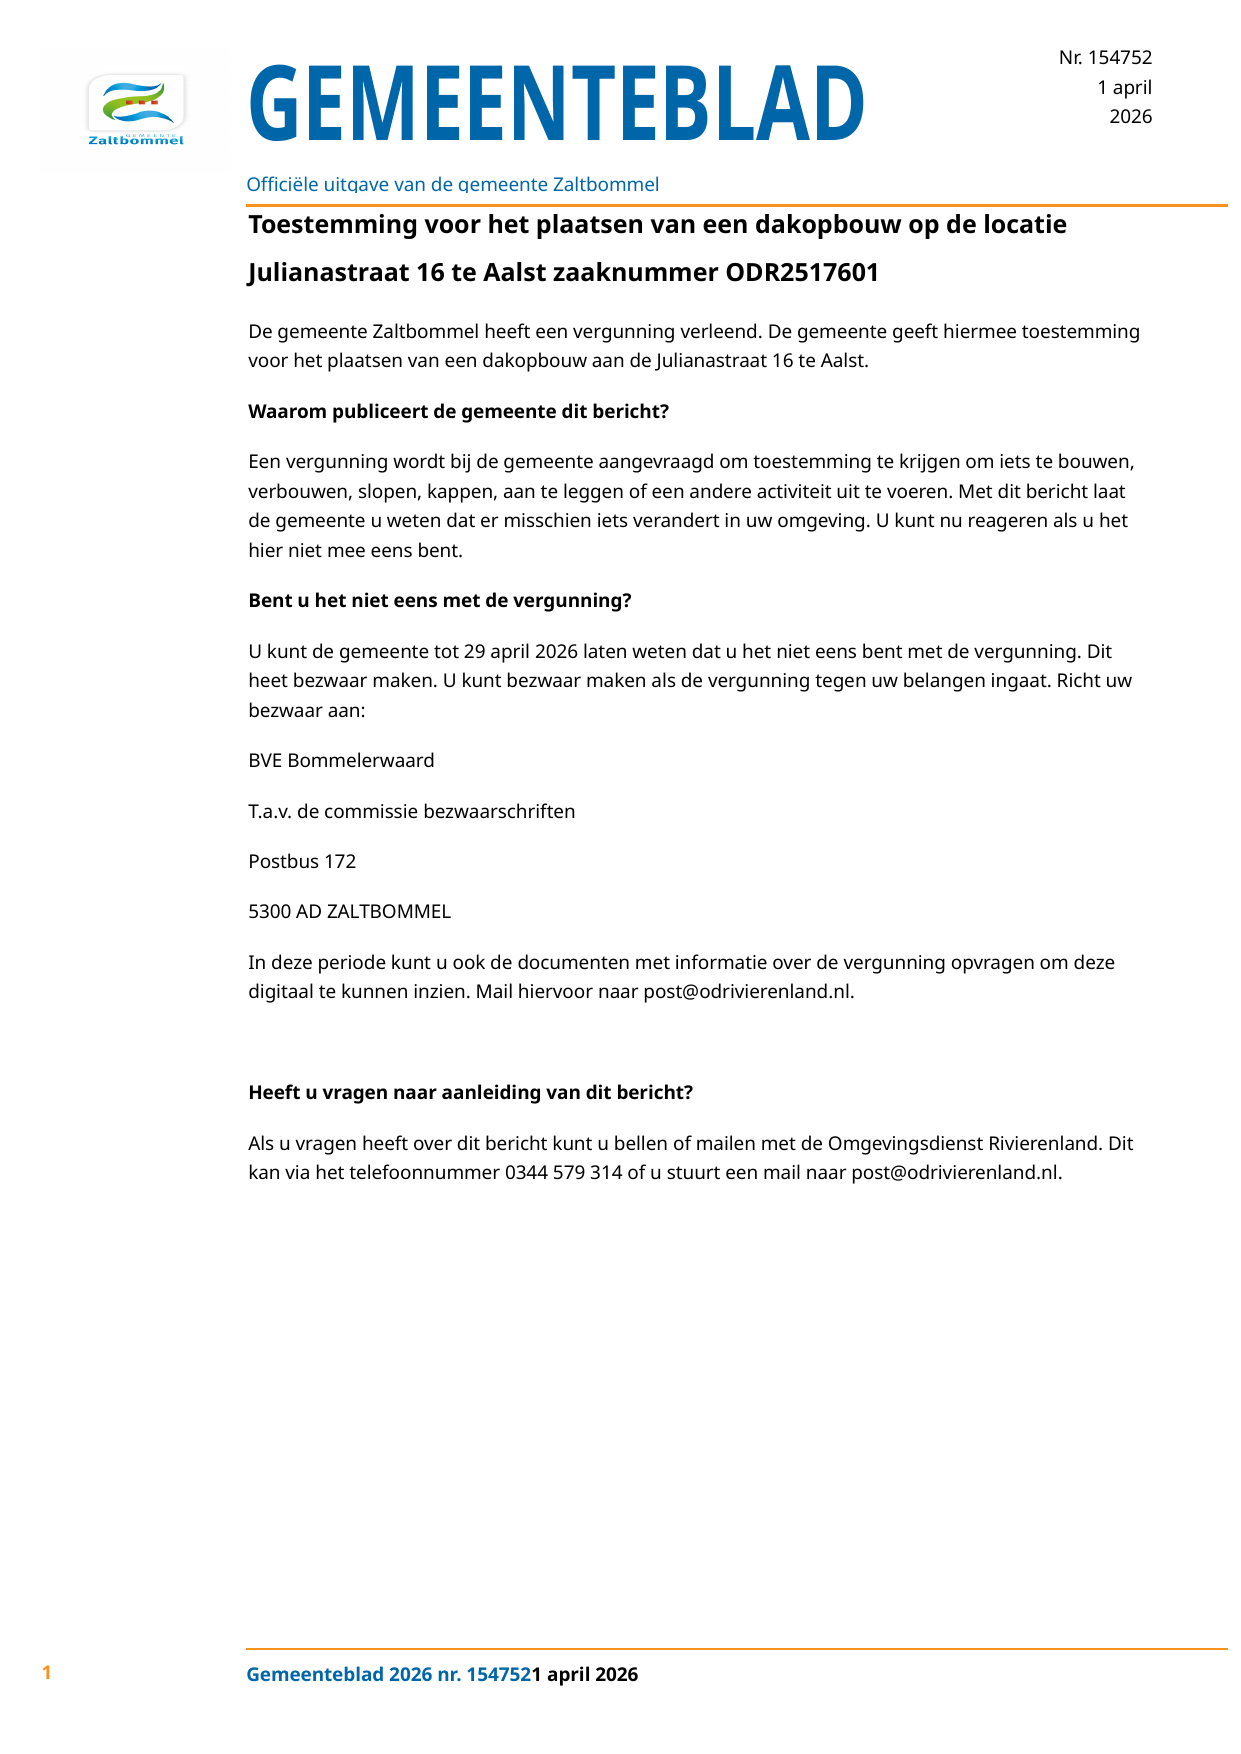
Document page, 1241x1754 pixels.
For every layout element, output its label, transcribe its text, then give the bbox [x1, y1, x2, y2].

text 5300 AD ZALTBOMMEL [248, 899, 1152, 924]
text BVE Bommelerwaard [248, 747, 1152, 773]
text T.a.v. de commissie bezwaarschriften [248, 798, 1152, 824]
text Een vergunning wordt bij de gemeente aangevraagd om toestemming te krijgen om iets te bouwen, verbouwen, slopen, kappen, aan te leggen of een andere activiteit uit te voeren. Met dit bericht laat de gemeente u weten dat er misschien iets verandert in uw omgeving. U kunt nu reageren als u het hier niet mee eens bent. [248, 448, 1152, 563]
text Waarom publiceert de gemeente dit bericht? [248, 398, 1152, 424]
text Bent u het niet eens met de vergunning? [248, 587, 1152, 613]
text In deze periode kunt u ook de documenten met informatie over de vergunning opvragen om deze digitaal te kunnen inzien. Mail hiervoor naar post@odrivierenland.nl. [248, 949, 1152, 1004]
text Heeft u vragen naar aanleiding van dit bericht? [248, 1079, 1152, 1105]
text Postbus 172 [248, 848, 1152, 874]
picture [41, 47, 231, 172]
text Toestemming voor het plaatsen van een dakopbouw op de locatie Julianastraat 16 te Aalst zaaknummer ODR2517601 [248, 207, 1152, 288]
text U kunt de gemeente tot 29 april 2026 laten weten dat u het niet eens bent met de vergunning. Dit heet bezwaar maken. U kunt bezwaar maken als de vergunning tegen uw belangen ingaat. Richt uw bezwaar aan: [248, 638, 1152, 723]
text Als u vragen heeft over dit bericht kunt u bellen of mailen met de Omgevingsdienst Rivierenland. Dit kan via het telefoonnummer 0344 579 314 of u stuurt een mail naar post@odrivierenland.nl. [248, 1130, 1152, 1185]
text De gemeente Zaltbommel heeft een vergunning verleend. De gemeente geeft hiermee toestemming voor het plaatsen van een dakopbouw aan de Julianastraat 16 te Aalst. [248, 318, 1152, 373]
